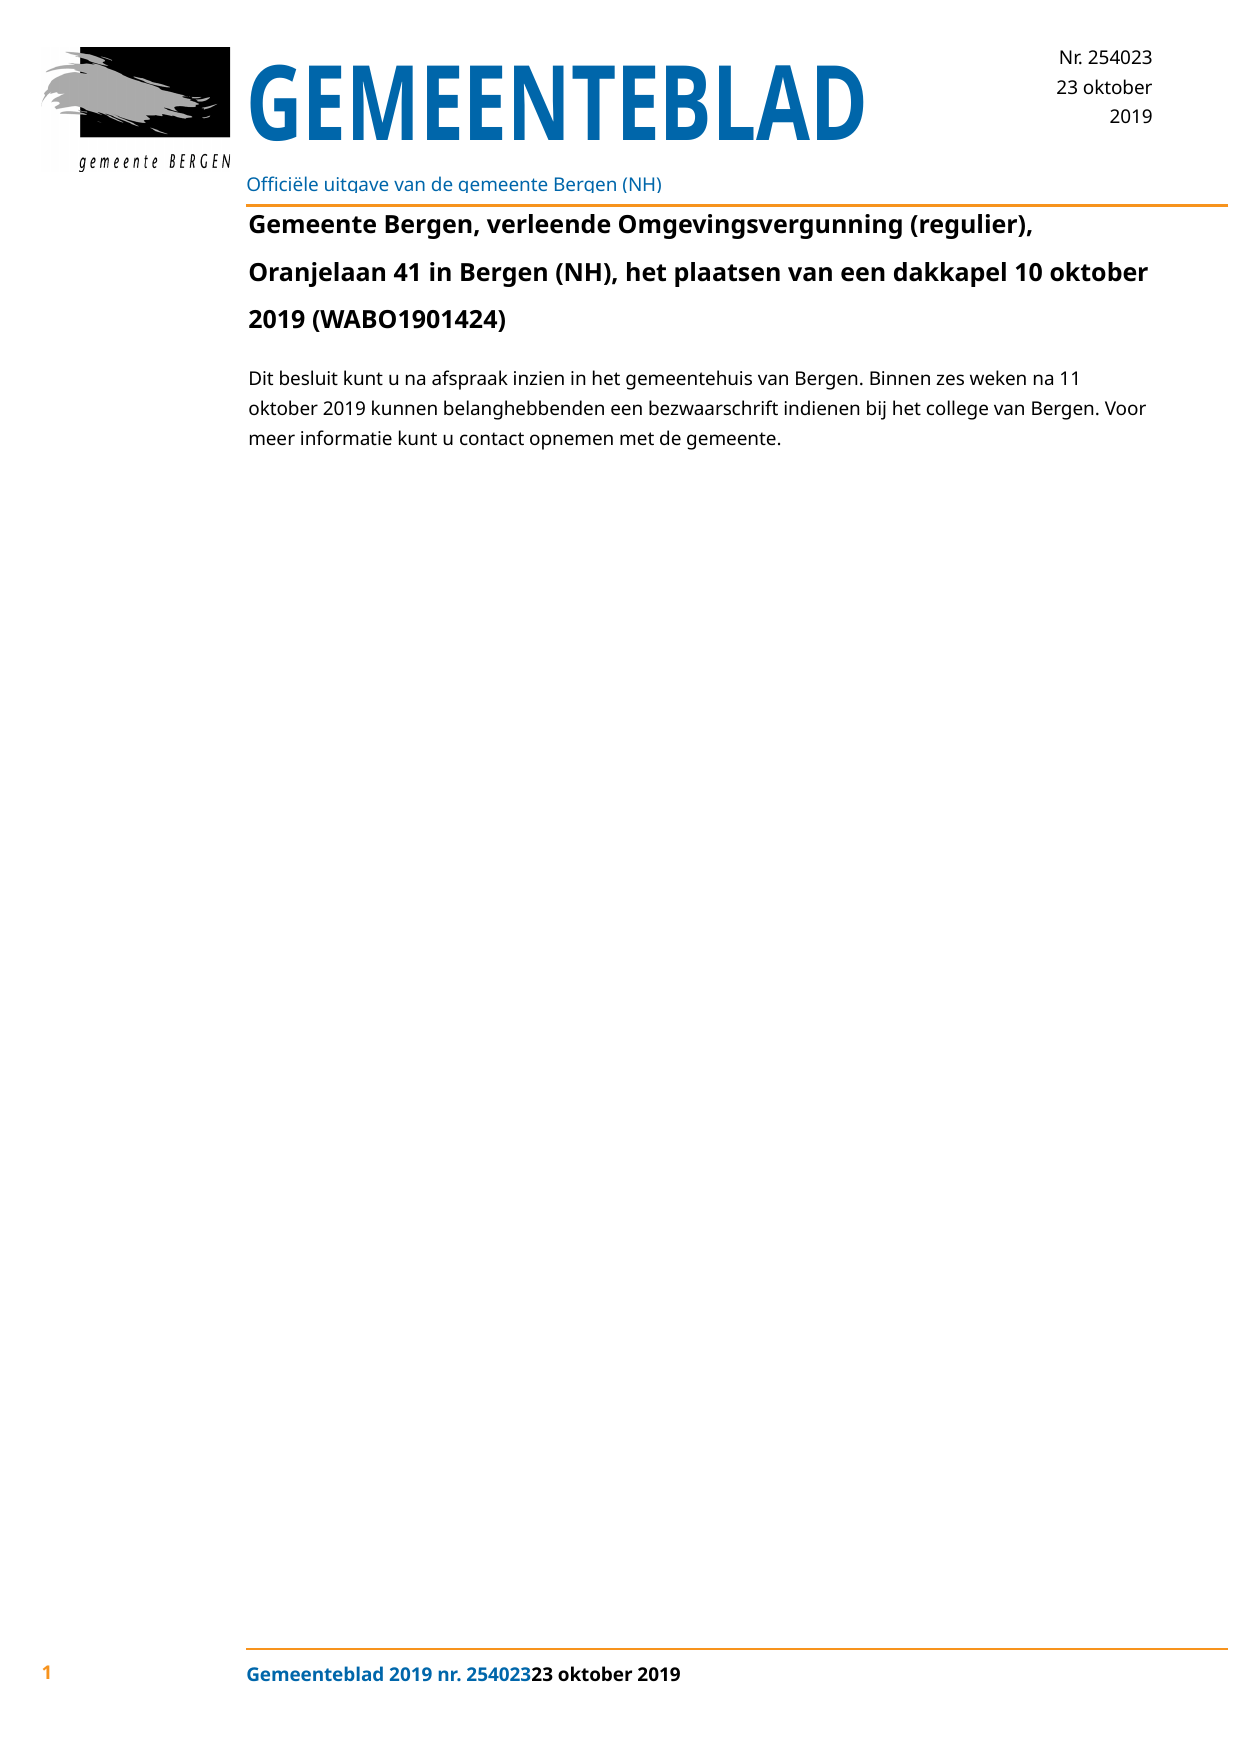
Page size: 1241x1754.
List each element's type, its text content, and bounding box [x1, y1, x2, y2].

picture [41, 47, 231, 172]
text Dit besluit kunt u na afspraak inzien in het gemeentehuis van Bergen. Binnen zes weken na 11 oktober 2019 kunnen belanghebbenden een bezwaarschrift indienen bij het college van Bergen. Voor meer informatie kunt u contact opnemen met de gemeente. [248, 366, 1152, 450]
text Gemeente Bergen, verleende Omgevingsvergunning (regulier), Oranjelaan 41 in Bergen (NH), het plaatsen van een dakkapel 10 oktober 2019 (WABO1901424) [248, 207, 1152, 336]
